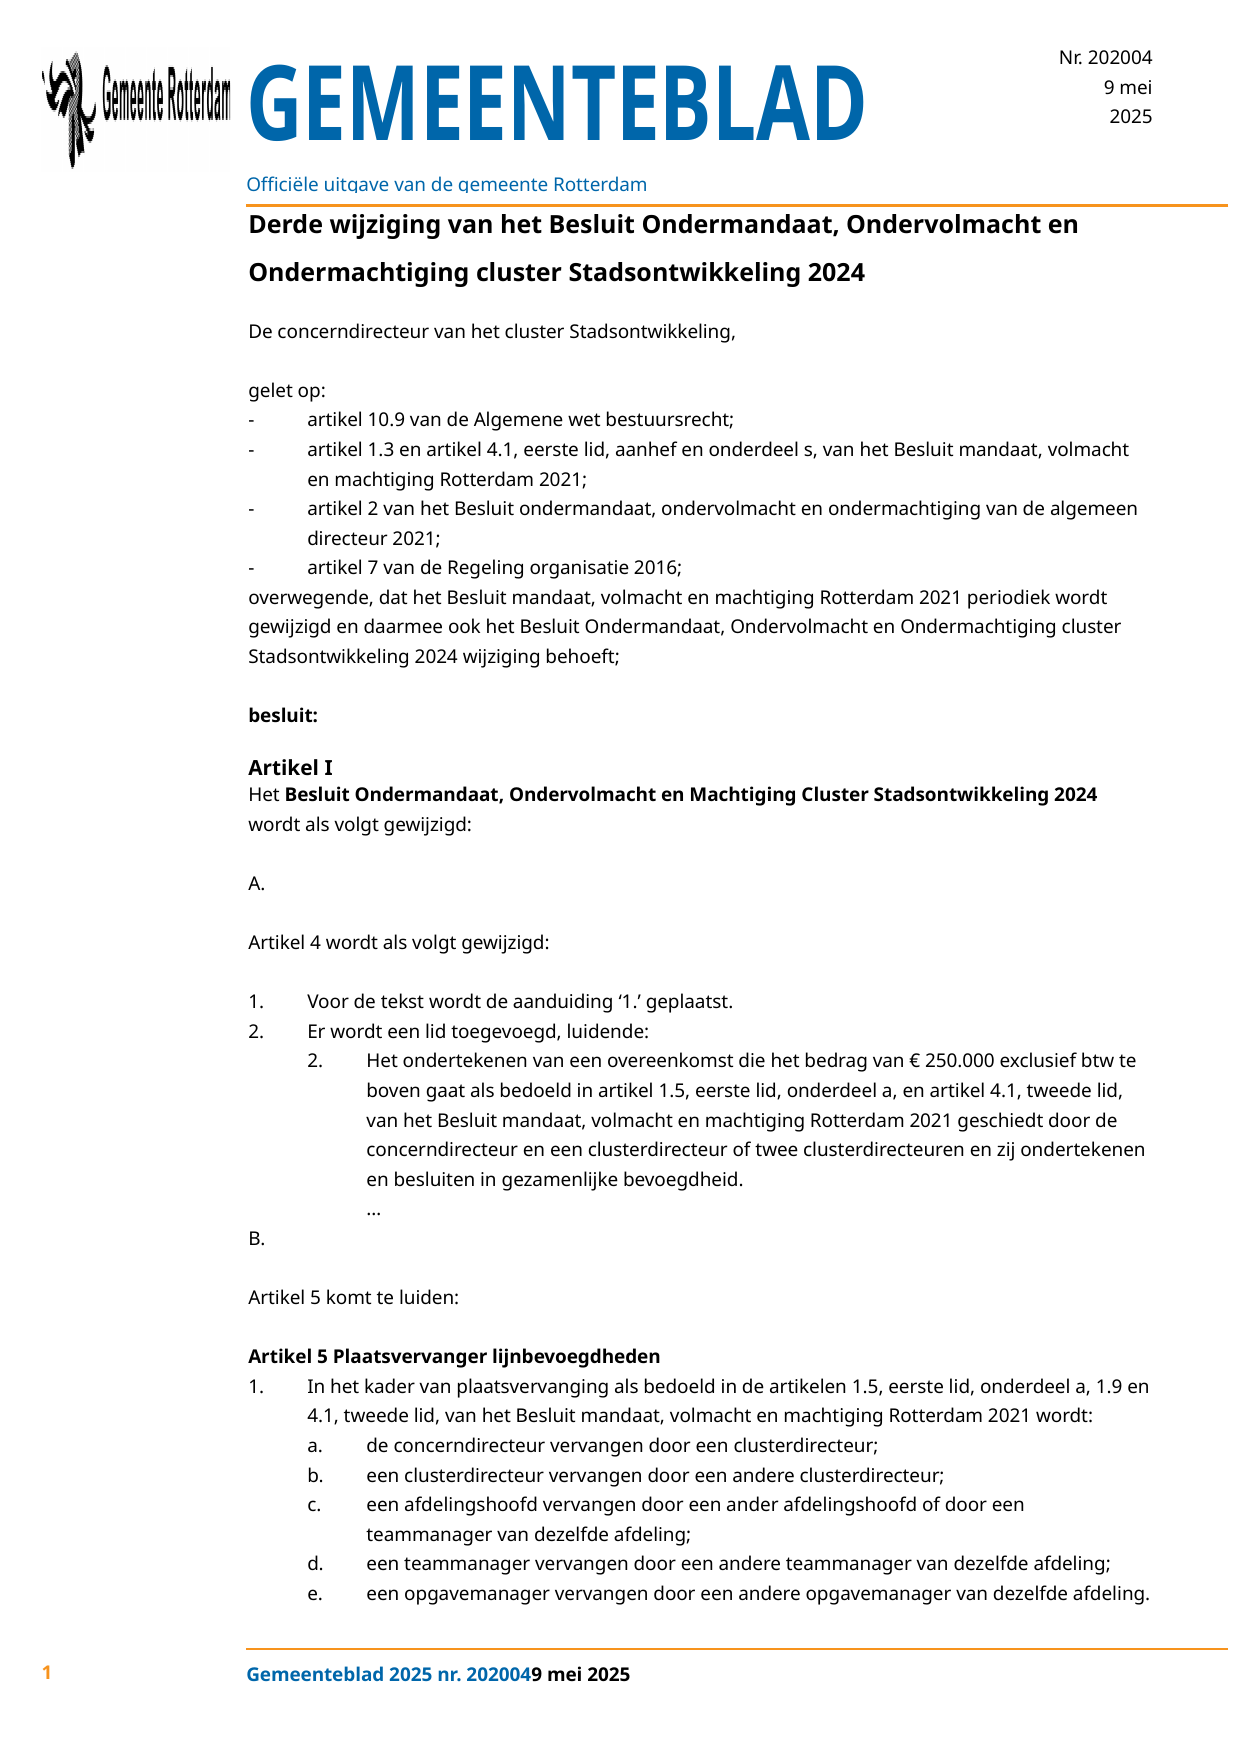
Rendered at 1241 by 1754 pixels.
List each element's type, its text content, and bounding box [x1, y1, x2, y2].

text besluit: [248, 702, 1152, 728]
list een teammanager vervangen door een andere teammanager van dezelfde afdeling; [307, 1551, 1152, 1576]
list Er wordt een lid toegevoegd, luidende: [248, 1018, 1152, 1044]
text Derde wijziging van het Besluit Ondermandaat, Ondervolmacht en Ondermachtiging cluster Stadsontwikkeling 2024 [248, 207, 1152, 288]
list … [307, 1196, 1152, 1221]
list de concerndirecteur vervangen door een clusterdirecteur; [307, 1432, 1152, 1458]
text B. [248, 1225, 1152, 1251]
list Voor de tekst wordt de aanduiding ‘1.’ geplaatst. [248, 988, 1152, 1014]
text Artikel 5 Plaatsvervanger lijnbevoegdheden [248, 1343, 1152, 1369]
list artikel 1.3 en artikel 4.1, eerste lid, aanhef en onderdeel s, van het Besluit mandaat, volmacht en machtiging Rotterdam 2021; [248, 436, 1152, 492]
list artikel 7 van de Regeling organisatie 2016; [248, 554, 1152, 580]
text Het Besluit Ondermandaat, Ondervolmacht en Machtiging Cluster Stadsontwikkeling 2024 wordt als volgt gewijzigd: [248, 781, 1152, 837]
picture [41, 47, 231, 172]
text Artikel 5 komt te luiden: [248, 1284, 1152, 1310]
list een afdelingshoofd vervangen door een ander afdelingshoofd of door een teammanager van dezelfde afdeling; [307, 1491, 1152, 1547]
text De concerndirecteur van het cluster Stadsontwikkeling, [248, 318, 1152, 344]
list een opgavemanager vervangen door een andere opgavemanager van dezelfde afdeling. [307, 1580, 1152, 1606]
list artikel 2 van het Besluit ondermandaat, ondervolmacht en ondermachtiging van de algemeen directeur 2021; [248, 495, 1152, 551]
text overwegende, dat het Besluit mandaat, volmacht en machtiging Rotterdam 2021 periodiek wordt gewijzigd en daarmee ook het Besluit Ondermandaat, Ondervolmacht en Ondermachtiging cluster Stadsontwikkeling 2024 wijziging behoeft; [248, 584, 1152, 669]
text Artikel 4 wordt als volgt gewijzigd: [248, 929, 1152, 955]
list Het ondertekenen van een overeenkomst die het bedrag van € 250.000 exclusief btw te boven gaat als bedoeld in artikel 1.5, eerste lid, onderdeel a, en artikel 4.1, tweede lid, van het Besluit mandaat, volmacht en machtiging Rotterdam 2021 geschiedt door de concerndirecteur en een clusterdirecteur of twee clusterdirecteuren en zij ondertekenen en besluiten in gezamenlijke bevoegdheid. [307, 1048, 1152, 1192]
list In het kader van plaatsvervanging als bedoeld in de artikelen 1.5, eerste lid, onderdeel a, 1.9 en 4.1, tweede lid, van het Besluit mandaat, volmacht en machtiging Rotterdam 2021 wordt: [248, 1373, 1152, 1428]
list een clusterdirecteur vervangen door een andere clusterdirecteur; [307, 1462, 1152, 1487]
list artikel 10.9 van de Algemene wet bestuursrecht; [248, 407, 1152, 432]
text gelet op: [248, 377, 1152, 403]
text Artikel I [248, 753, 1152, 781]
text A. [248, 870, 1152, 896]
